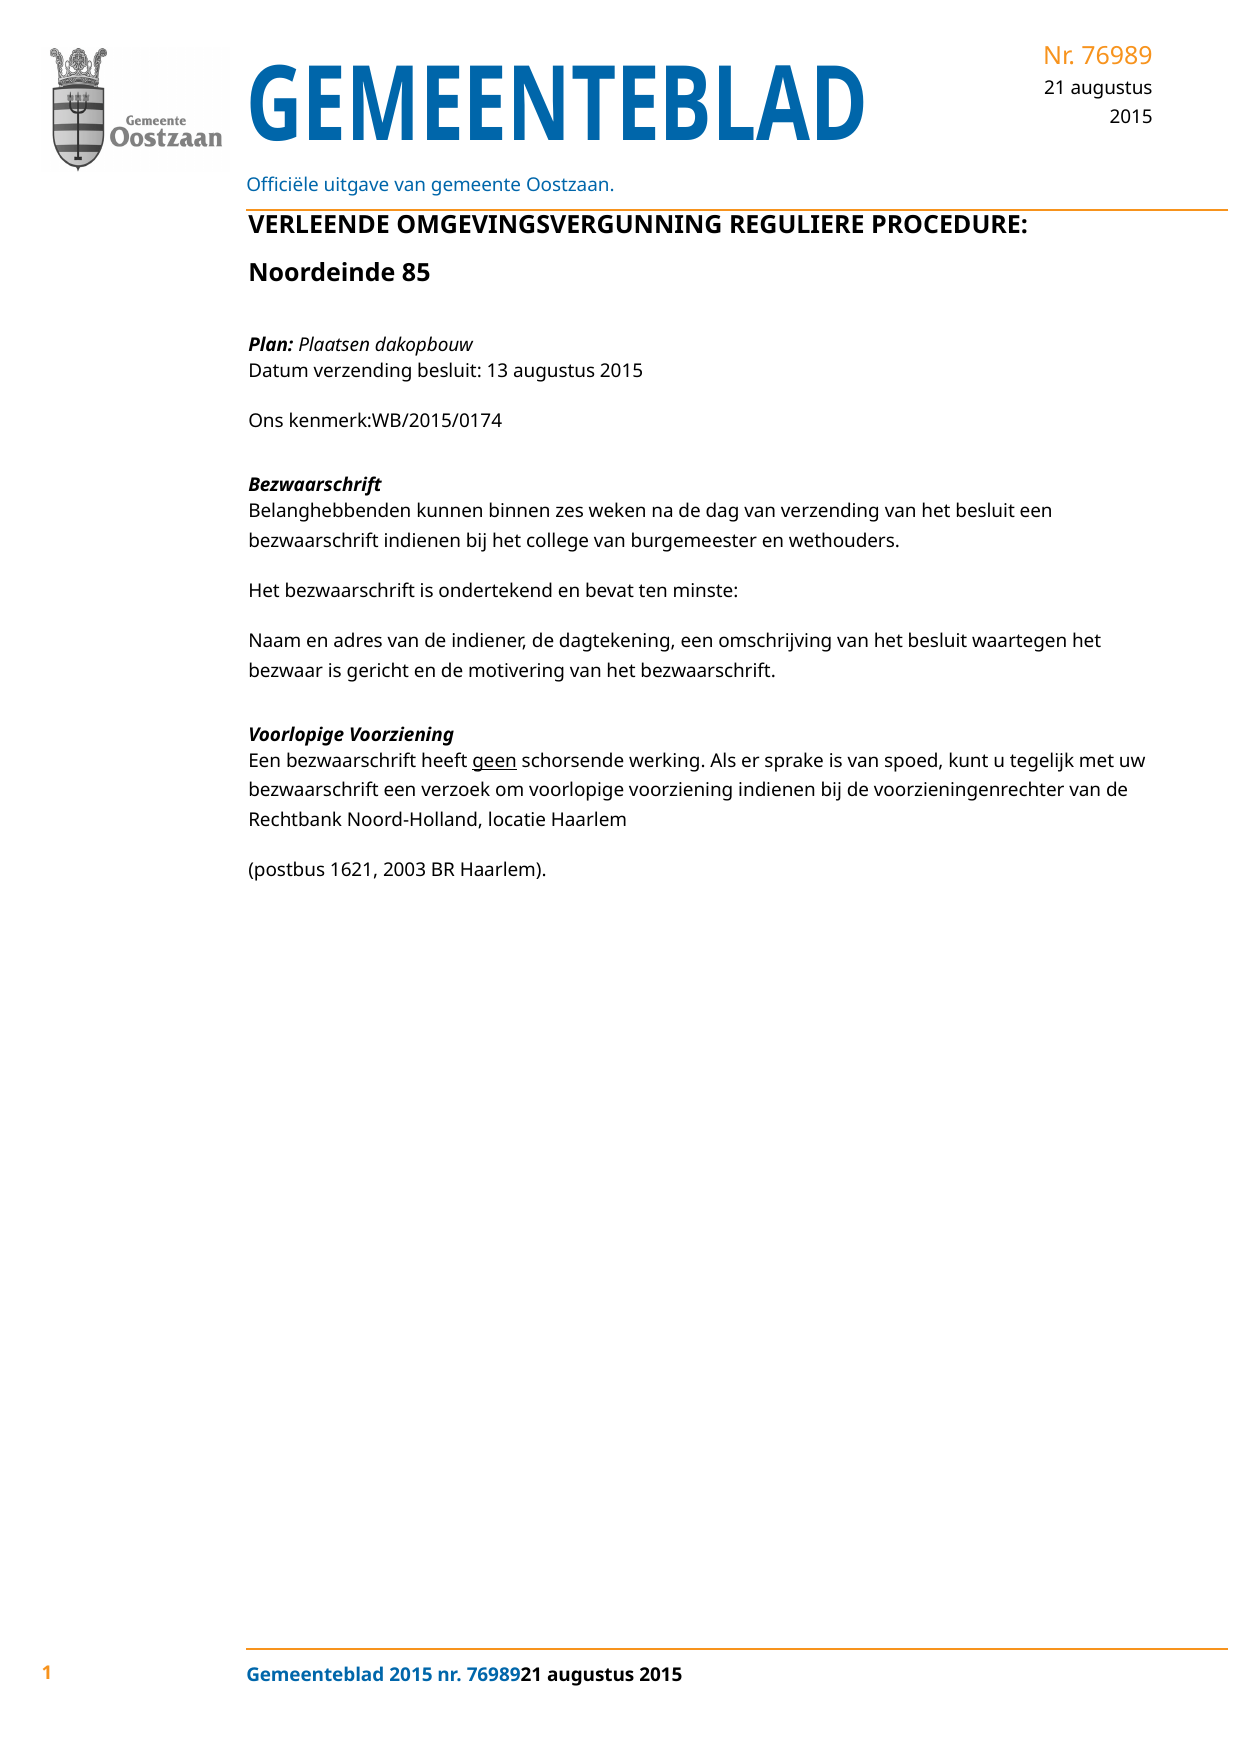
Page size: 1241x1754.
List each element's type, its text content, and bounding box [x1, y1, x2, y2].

text Ons kenmerk:WB/2015/0174 [248, 408, 1152, 433]
text Een bezwaarschrift heeft geen schorsende werking. Als er sprake is van spoed, kunt u tegelijk met uw bezwaarschrift een verzoek om voorlopige voorziening indienen bij de voorzieningenrechter van de Rechtbank Noord-Holland, locatie Haarlem [248, 747, 1152, 832]
text Datum verzending besluit: 13 augustus 2015 [248, 357, 1152, 383]
text Het bezwaarschrift is ondertekend en bevat ten minste: [248, 577, 1152, 603]
text Naam en adres van de indiener, de dagtekening, een omschrijving van het besluit waartegen het bezwaar is gericht en de motivering van het bezwaarschrift. [248, 628, 1152, 683]
text Bezwaarschrift [248, 472, 1152, 497]
picture [41, 47, 231, 172]
text Voorlopige Voorziening [248, 721, 1152, 747]
text (postbus 1621, 2003 BR Haarlem). [248, 857, 1152, 882]
text Plan: Plaatsen dakopbouw [248, 331, 1152, 357]
text VERLEENDE OMGEVINGSVERGUNNING REGULIERE PROCEDURE: Noordeinde 85 [248, 211, 1152, 288]
text Belanghebbenden kunnen binnen zes weken na de dag van verzending van het besluit een bezwaarschrift indienen bij het college van burgemeester en wethouders. [248, 497, 1152, 553]
